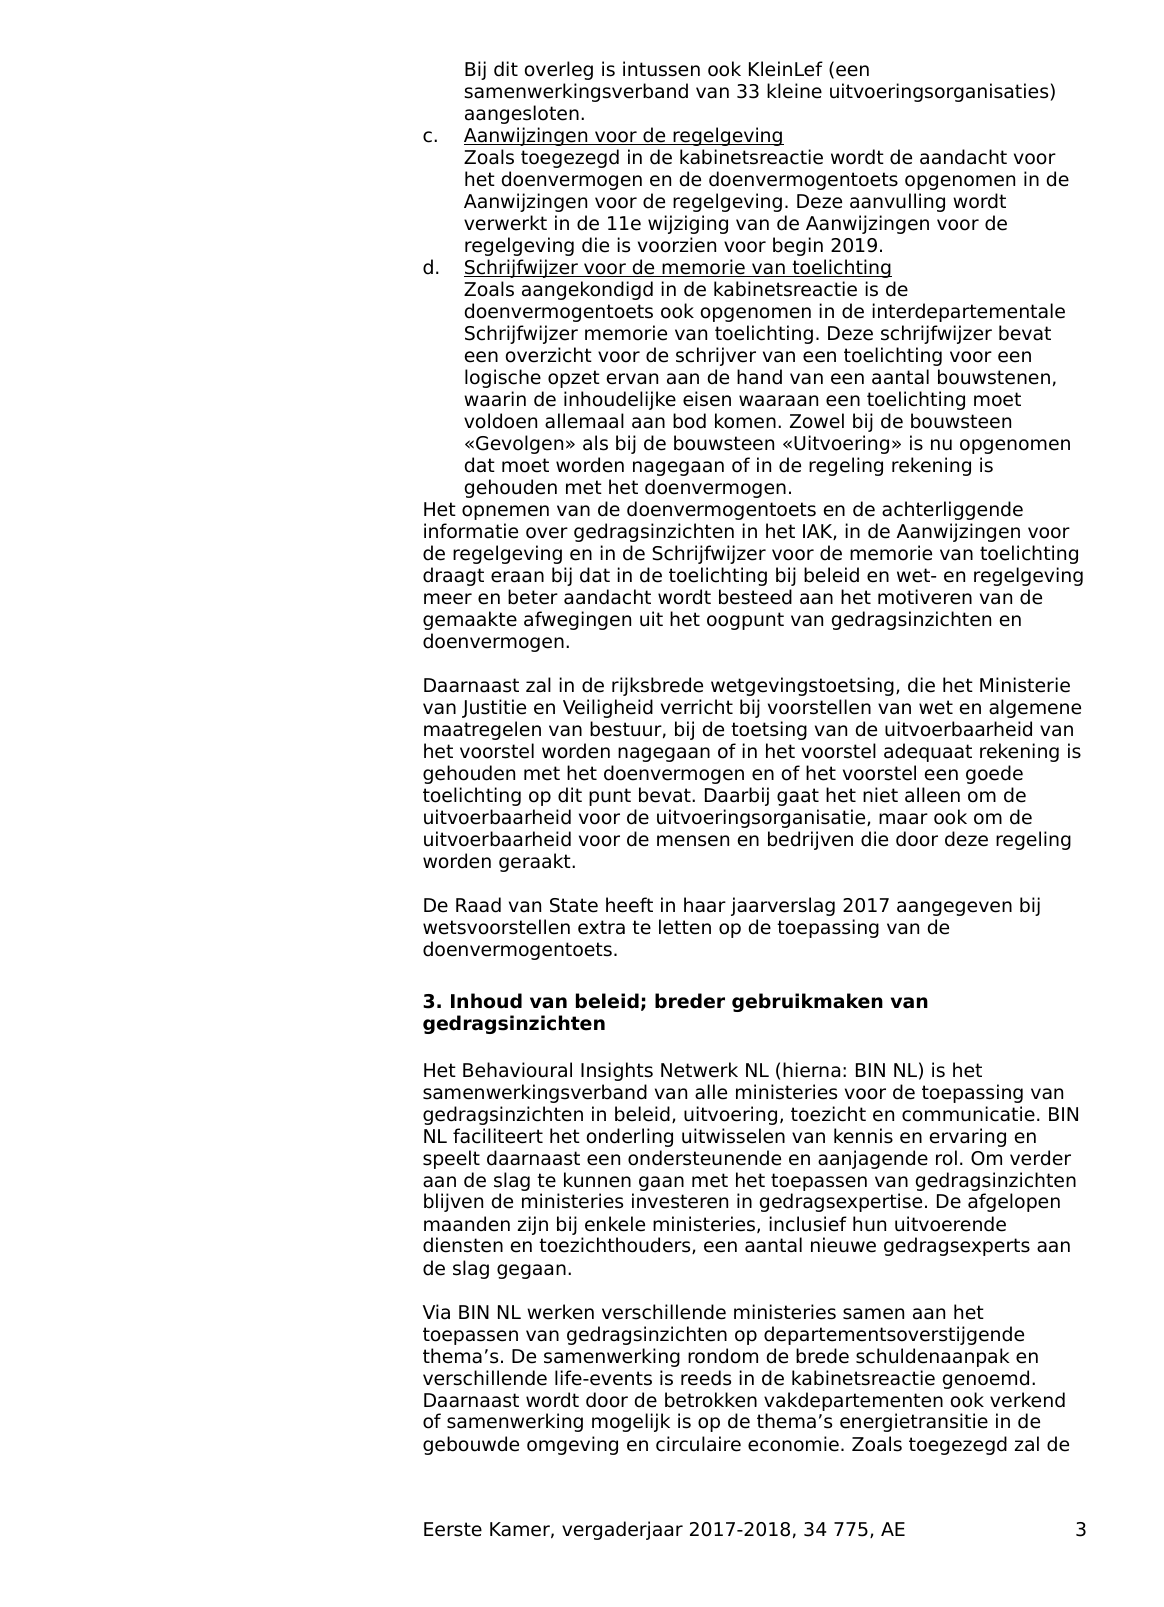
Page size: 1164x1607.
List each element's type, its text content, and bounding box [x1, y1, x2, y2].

text Bij dit overleg is intussen ook KleinLef (een samenwerkingsverband van 33 kleine uitvoeringsorganisaties) aangesloten. [464, 59, 1087, 125]
text Via BIN NL werken verschillende ministeries samen aan het toepassen van gedragsinzichten op departementsoverstijgende thema’s. De samenwerking rondom de brede schuldenaanpak en verschillende life-events is reeds in de kabinetsreactie genoemd. Daarnaast wordt door de betrokken vakdepartementen ook verkend of samenwerking mogelijk is op de thema’s energietransitie in de gebouwde omgeving en circulaire economie. Zoals toegezegd zal de [422, 1302, 1087, 1455]
text De Raad van State heeft in haar jaarverslag 2017 aangegeven bij wetsvoorstellen extra te letten op de toepassing van de doenvermogentoets. [422, 895, 1087, 961]
text Het opnemen van de doenvermogentoets en de achterliggende informatie over gedragsinzichten in het IAK, in de Aanwijzingen voor de regelgeving en in de Schrijfwijzer voor de memorie van toelichting draagt eraan bij dat in de toelichting bij beleid en wet- en regelgeving meer en beter aandacht wordt besteed aan het motiveren van de gemaakte afwegingen uit het oogpunt van gedragsinzichten en doenvermogen. [422, 499, 1087, 652]
text Daarnaast zal in de rijksbrede wetgevingstoetsing, die het Ministerie van Justitie en Veiligheid verricht bij voorstellen van wet en algemene maatregelen van bestuur, bij de toetsing van de uitvoerbaarheid van het voorstel worden nagegaan of in het voorstel adequaat rekening is gehouden met het doenvermogen en of het voorstel een goede toelichting op dit punt bevat. Daarbij gaat het niet alleen om de uitvoerbaarheid voor de uitvoeringsorganisatie, maar ook om de uitvoerbaarheid voor de mensen en bedrijven die door deze regeling worden geraakt. [422, 675, 1087, 872]
subtitle 3. Inhoud van beleid; breder gebruikmaken van gedragsinzichten [422, 991, 1087, 1034]
text Het Behavioural Insights Netwerk NL (hierna: BIN NL) is het samenwerkingsverband van alle ministeries voor de toepassing van gedragsinzichten in beleid, uitvoering, toezicht en communicatie. BIN NL faciliteert het onderling uitwisselen van kennis en ervaring en speelt daarnaast een ondersteunende en aanjagende rol. Om verder aan de slag te kunnen gaan met het toepassen van gedragsinzichten blijven de ministeries investeren in gedragsexpertise. De afgelopen maanden zijn bij enkele ministeries, inclusief hun uitvoerende diensten en toezichthouders, een aantal nieuwe gedragsexperts aan de slag gegaan. [422, 1059, 1087, 1279]
text c. Aanwijzingen voor de regelgeving [422, 125, 1087, 147]
text Zoals aangekondigd in de kabinetsreactie is de doenvermogentoets ook opgenomen in de interdepartementale Schrijfwijzer memorie van toelichting. Deze schrijfwijzer bevat een overzicht voor de schrijver van een toelichting voor een logische opzet ervan aan de hand van een aantal bouwstenen, waarin de inhoudelijke eisen waaraan een toelichting moet voldoen allemaal aan bod komen. Zowel bij de bouwsteen «Gevolgen» als bij de bouwsteen «Uitvoering» is nu opgenomen dat moet worden nagegaan of in de regeling rekening is gehouden met het doenvermogen. [464, 279, 1087, 499]
text d. Schrijfwijzer voor de memorie van toelichting [422, 257, 1087, 279]
text Zoals toegezegd in de kabinetsreactie wordt de aandacht voor het doenvermogen en de doenvermogentoets opgenomen in de Aanwijzingen voor de regelgeving. Deze aanvulling wordt verwerkt in de 11e wijziging van de Aanwijzingen voor de regelgeving die is voorzien voor begin 2019. [464, 147, 1087, 257]
